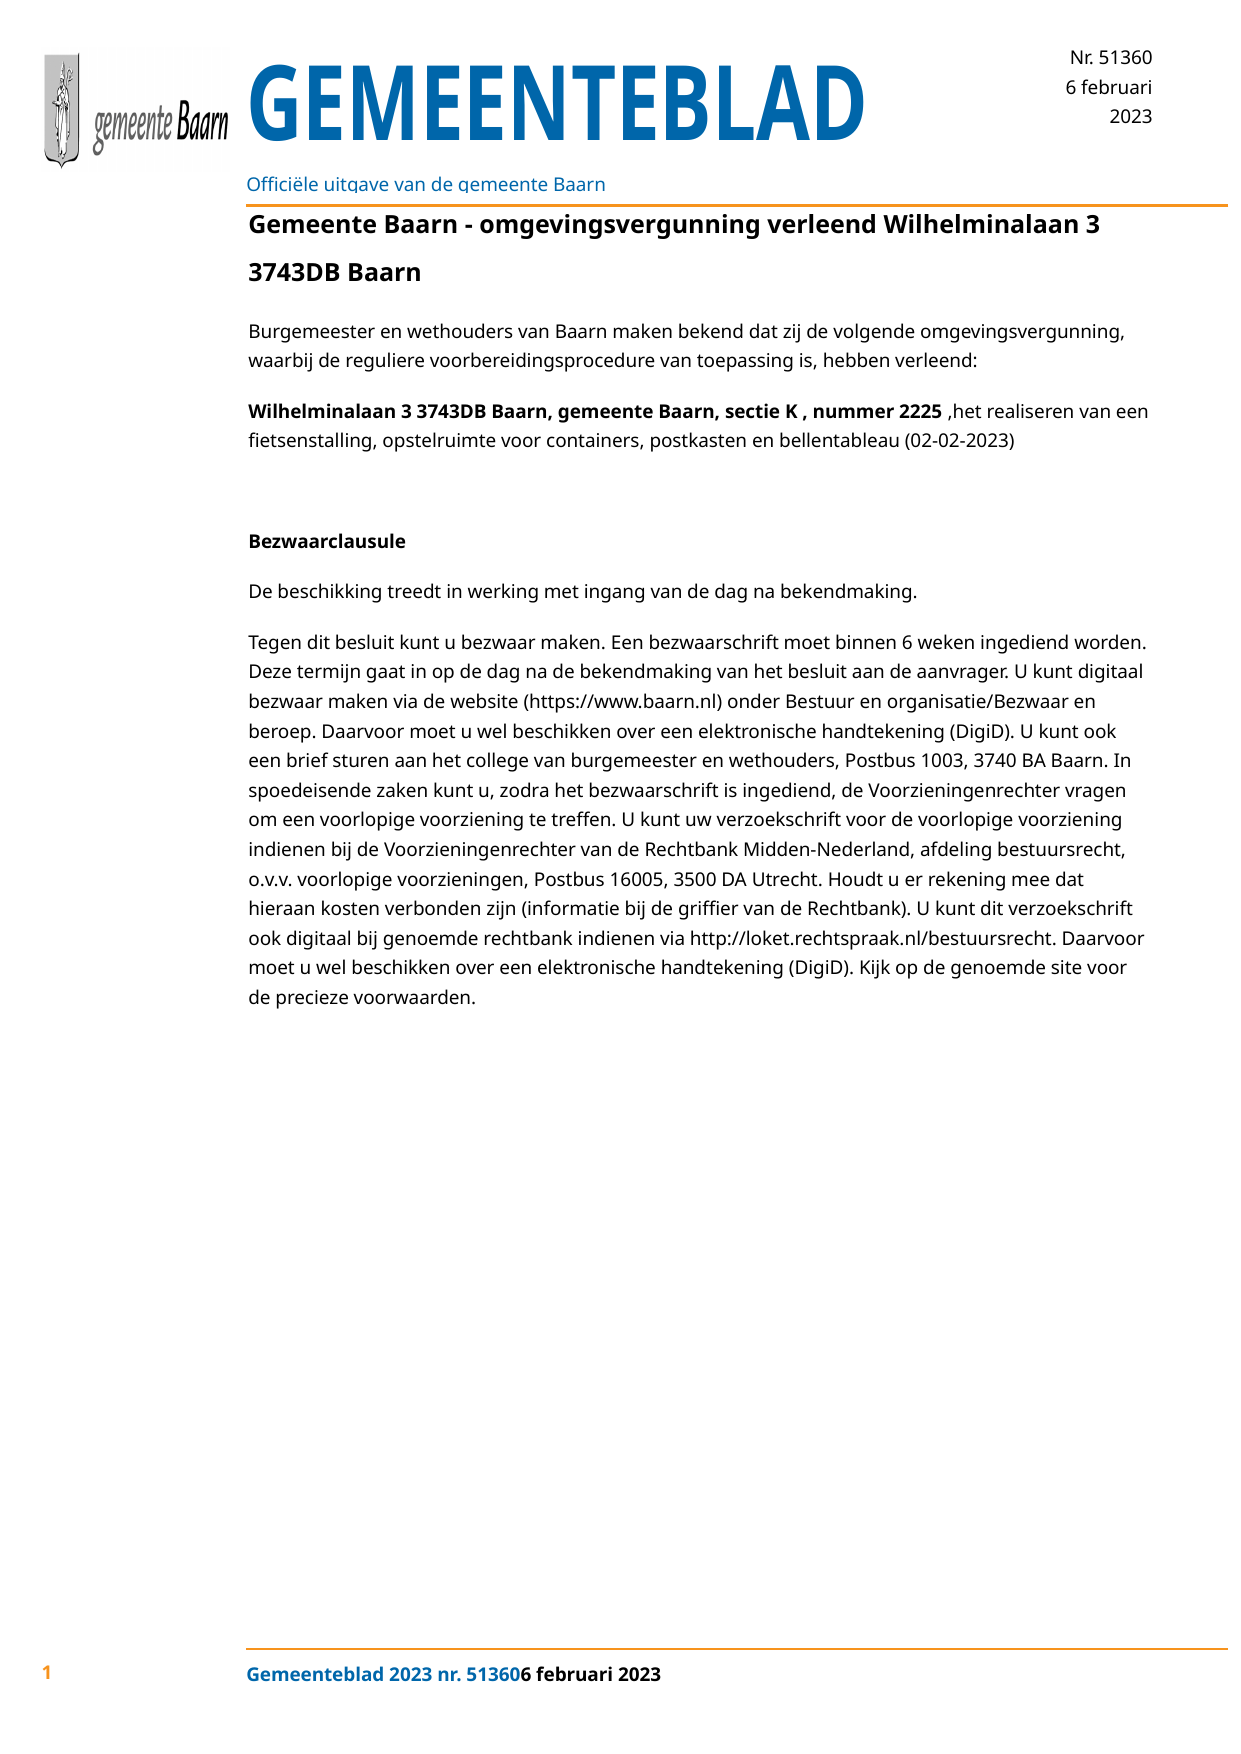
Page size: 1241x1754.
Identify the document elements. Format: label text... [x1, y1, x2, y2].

text De beschikking treedt in werking met ingang van de dag na bekendmaking. [248, 579, 1152, 604]
picture [41, 47, 231, 172]
text Burgemeester en wethouders van Baarn maken bekend dat zij de volgende omgevingsvergunning, waarbij de reguliere voorbereidingsprocedure van toepassing is, hebben verleend: [248, 318, 1152, 373]
text Tegen dit besluit kunt u bezwaar maken. Een bezwaarschrift moet binnen 6 weken ingediend worden. Deze termijn gaat in op de dag na de bekendmaking van het besluit aan de aanvrager. U kunt digitaal bezwaar maken via de website (https://www.baarn.nl) onder Bestuur en organisatie/Bezwaar en beroep. Daarvoor moet u wel beschikken over een elektronische handtekening (DigiD). U kunt ook een brief sturen aan het college van burgemeester en wethouders, Postbus 1003, 3740 BA Baarn. In spoedeisende zaken kunt u, zodra het bezwaarschrift is ingediend, de Voorzieningenrechter vragen om een voorlopige voorziening te treffen. U kunt uw verzoekschrift voor de voorlopige voorziening indienen bij de Voorzieningenrechter van de Rechtbank Midden-Nederland, afdeling bestuursrecht, o.v.v. voorlopige voorzieningen, Postbus 16005, 3500 DA Utrecht. Houdt u er rekening mee dat hieraan kosten verbonden zijn (informatie bij de griffier van de Rechtbank). U kunt dit verzoekschrift ook digitaal bij genoemde rechtbank indienen via http://loket.rechtspraak.nl/bestuursrecht. Daarvoor moet u wel beschikken over een elektronische handtekening (DigiD). Kijk op de genoemde site voor de precieze voorwaarden. [248, 629, 1152, 1010]
text Gemeente Baarn - omgevingsvergunning verleend Wilhelminalaan 3 3743DB Baarn [248, 207, 1152, 288]
text Bezwaarclausule [248, 528, 1152, 554]
text Wilhelminalaan 3 3743DB Baarn, gemeente Baarn, sectie K , nummer 2225 ,het realiseren van een fietsenstalling, opstelruimte voor containers, postkasten en bellentableau (02-02-2023) [248, 398, 1152, 453]
